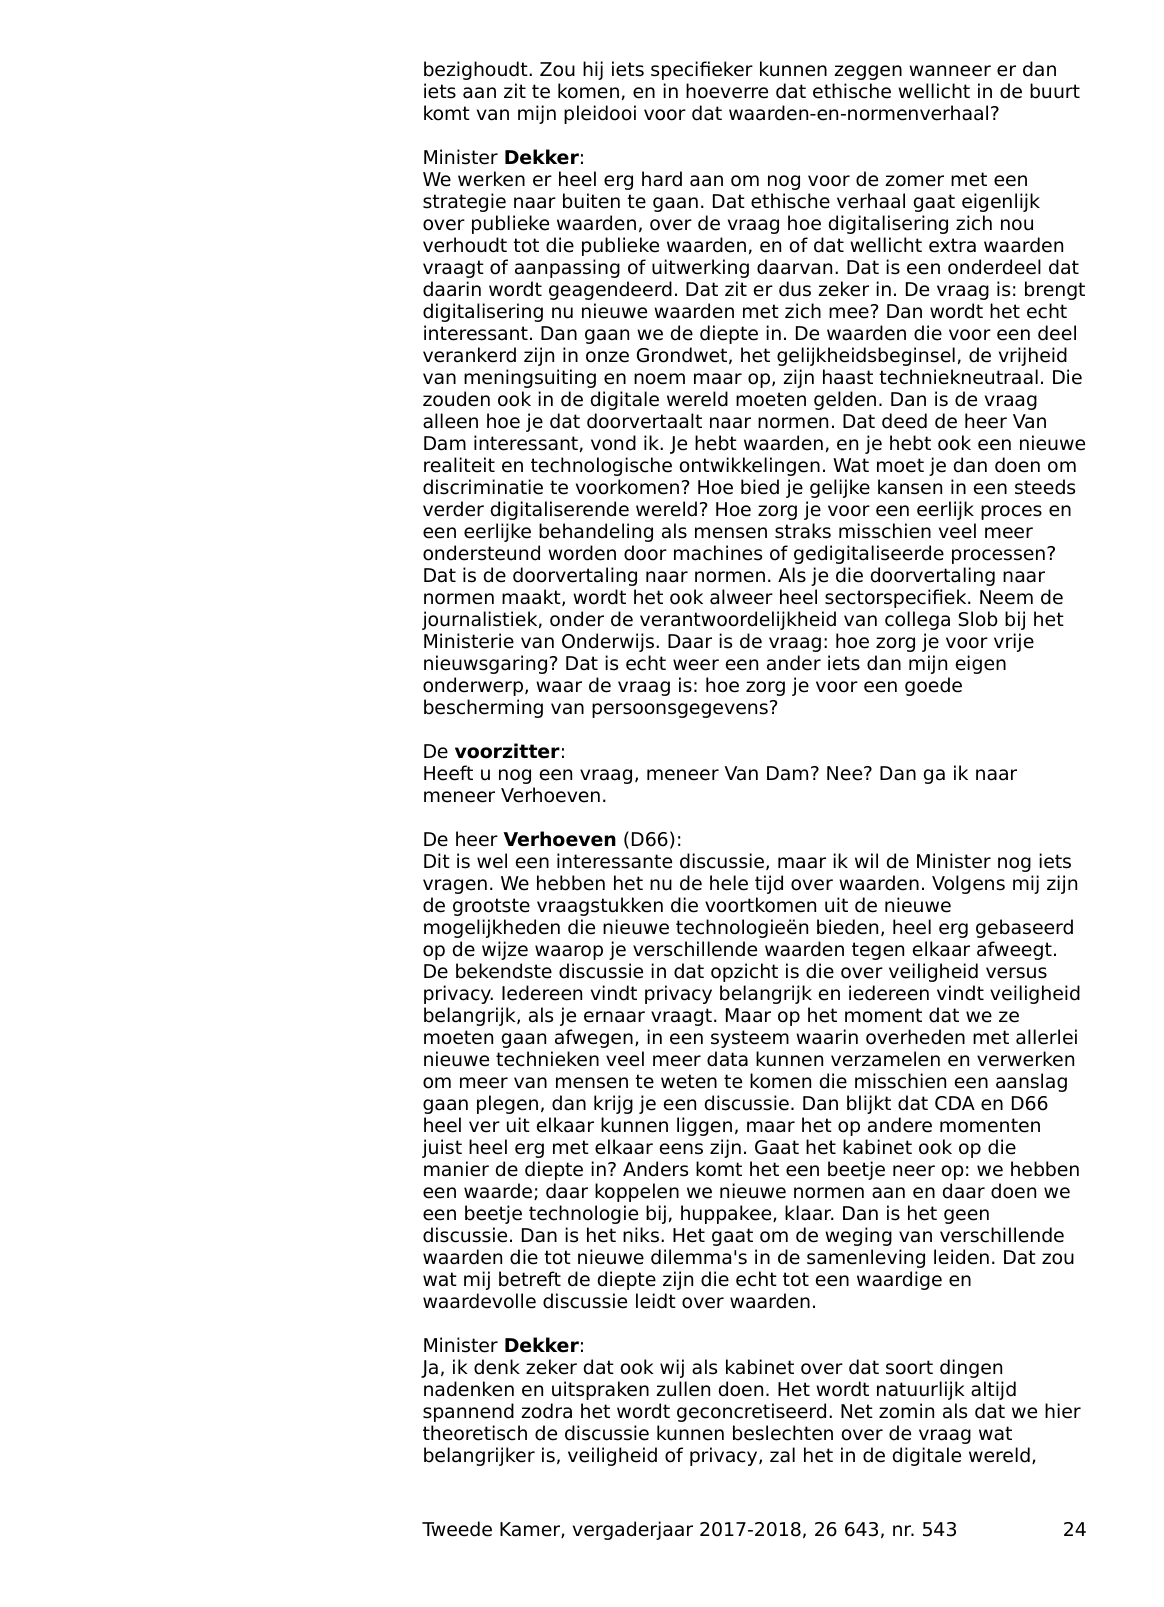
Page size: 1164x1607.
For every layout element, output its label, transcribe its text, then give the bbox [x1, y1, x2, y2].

text Minister Dekker: [422, 147, 1087, 169]
text We werken er heel erg hard aan om nog voor de zomer met een strategie naar buiten te gaan. Dat ethische verhaal gaat eigenlijk over publieke waarden, over de vraag hoe digitalisering zich nou verhoudt tot die publieke waarden, en of dat wellicht extra waarden vraagt of aanpassing of uitwerking daarvan. Dat is een onderdeel dat daarin wordt geagendeerd. Dat zit er dus zeker in. De vraag is: brengt digitalisering nu nieuwe waarden met zich mee? Dan wordt het echt interessant. Dan gaan we de diepte in. De waarden die voor een deel verankerd zijn in onze Grondwet, het gelijkheidsbeginsel, de vrijheid van meningsuiting en noem maar op, zijn haast techniekneutraal. Die zouden ook in de digitale wereld moeten gelden. Dan is de vraag alleen hoe je dat doorvertaalt naar normen. Dat deed de heer Van Dam interessant, vond ik. Je hebt waarden, en je hebt ook een nieuwe realiteit en technologische ontwikkelingen. Wat moet je dan doen om discriminatie te voorkomen? Hoe bied je gelijke kansen in een steeds verder digitaliserende wereld? Hoe zorg je voor een eerlijk proces en een eerlijke behandeling als mensen straks misschien veel meer ondersteund worden door machines of gedigitaliseerde processen? Dat is de doorvertaling naar normen. Als je die doorvertaling naar normen maakt, wordt het ook alweer heel sectorspecifiek. Neem de journalistiek, onder de verantwoordelijkheid van collega Slob bij het Ministerie van Onderwijs. Daar is de vraag: hoe zorg je voor vrije nieuwsgaring? Dat is echt weer een ander iets dan mijn eigen onderwerp, waar de vraag is: hoe zorg je voor een goede bescherming van persoonsgegevens? [422, 169, 1087, 719]
text Dit is wel een interessante discussie, maar ik wil de Minister nog iets vragen. We hebben het nu de hele tijd over waarden. Volgens mij zijn de grootste vraagstukken die voortkomen uit de nieuwe mogelijkheden die nieuwe technologieën bieden, heel erg gebaseerd op de wijze waarop je verschillende waarden tegen elkaar afweegt. De bekendste discussie in dat opzicht is die over veiligheid versus privacy. Iedereen vindt privacy belangrijk en iedereen vindt veiligheid belangrijk, als je ernaar vraagt. Maar op het moment dat we ze moeten gaan afwegen, in een systeem waarin overheden met allerlei nieuwe technieken veel meer data kunnen verzamelen en verwerken om meer van mensen te weten te komen die misschien een aanslag gaan plegen, dan krijg je een discussie. Dan blijkt dat CDA en D66 heel ver uit elkaar kunnen liggen, maar het op andere momenten juist heel erg met elkaar eens zijn. Gaat het kabinet ook op die manier de diepte in? Anders komt het een beetje neer op: we hebben een waarde; daar koppelen we nieuwe normen aan en daar doen we een beetje technologie bij, huppakee, klaar. Dan is het geen discussie. Dan is het niks. Het gaat om de weging van verschillende waarden die tot nieuwe dilemma's in de samenleving leiden. Dat zou wat mij betreft de diepte zijn die echt tot een waardige en waardevolle discussie leidt over waarden. [422, 851, 1087, 1312]
text Ja, ik denk zeker dat ook wij als kabinet over dat soort dingen nadenken en uitspraken zullen doen. Het wordt natuurlijk altijd spannend zodra het wordt geconcretiseerd. Net zomin als dat we hier theoretisch de discussie kunnen beslechten over de vraag wat belangrijker is, veiligheid of privacy, zal het in de digitale wereld, [422, 1357, 1087, 1467]
text De heer Verhoeven (D66): [422, 829, 1087, 851]
text bezighoudt. Zou hij iets specifieker kunnen zeggen wanneer er dan iets aan zit te komen, en in hoeverre dat ethische wellicht in de buurt komt van mijn pleidooi voor dat waarden-en-normenverhaal? [422, 59, 1087, 125]
text De voorzitter: [422, 741, 1087, 763]
text Heeft u nog een vraag, meneer Van Dam? Nee? Dan ga ik naar meneer Verhoeven. [422, 763, 1087, 807]
text Minister Dekker: [422, 1335, 1087, 1357]
